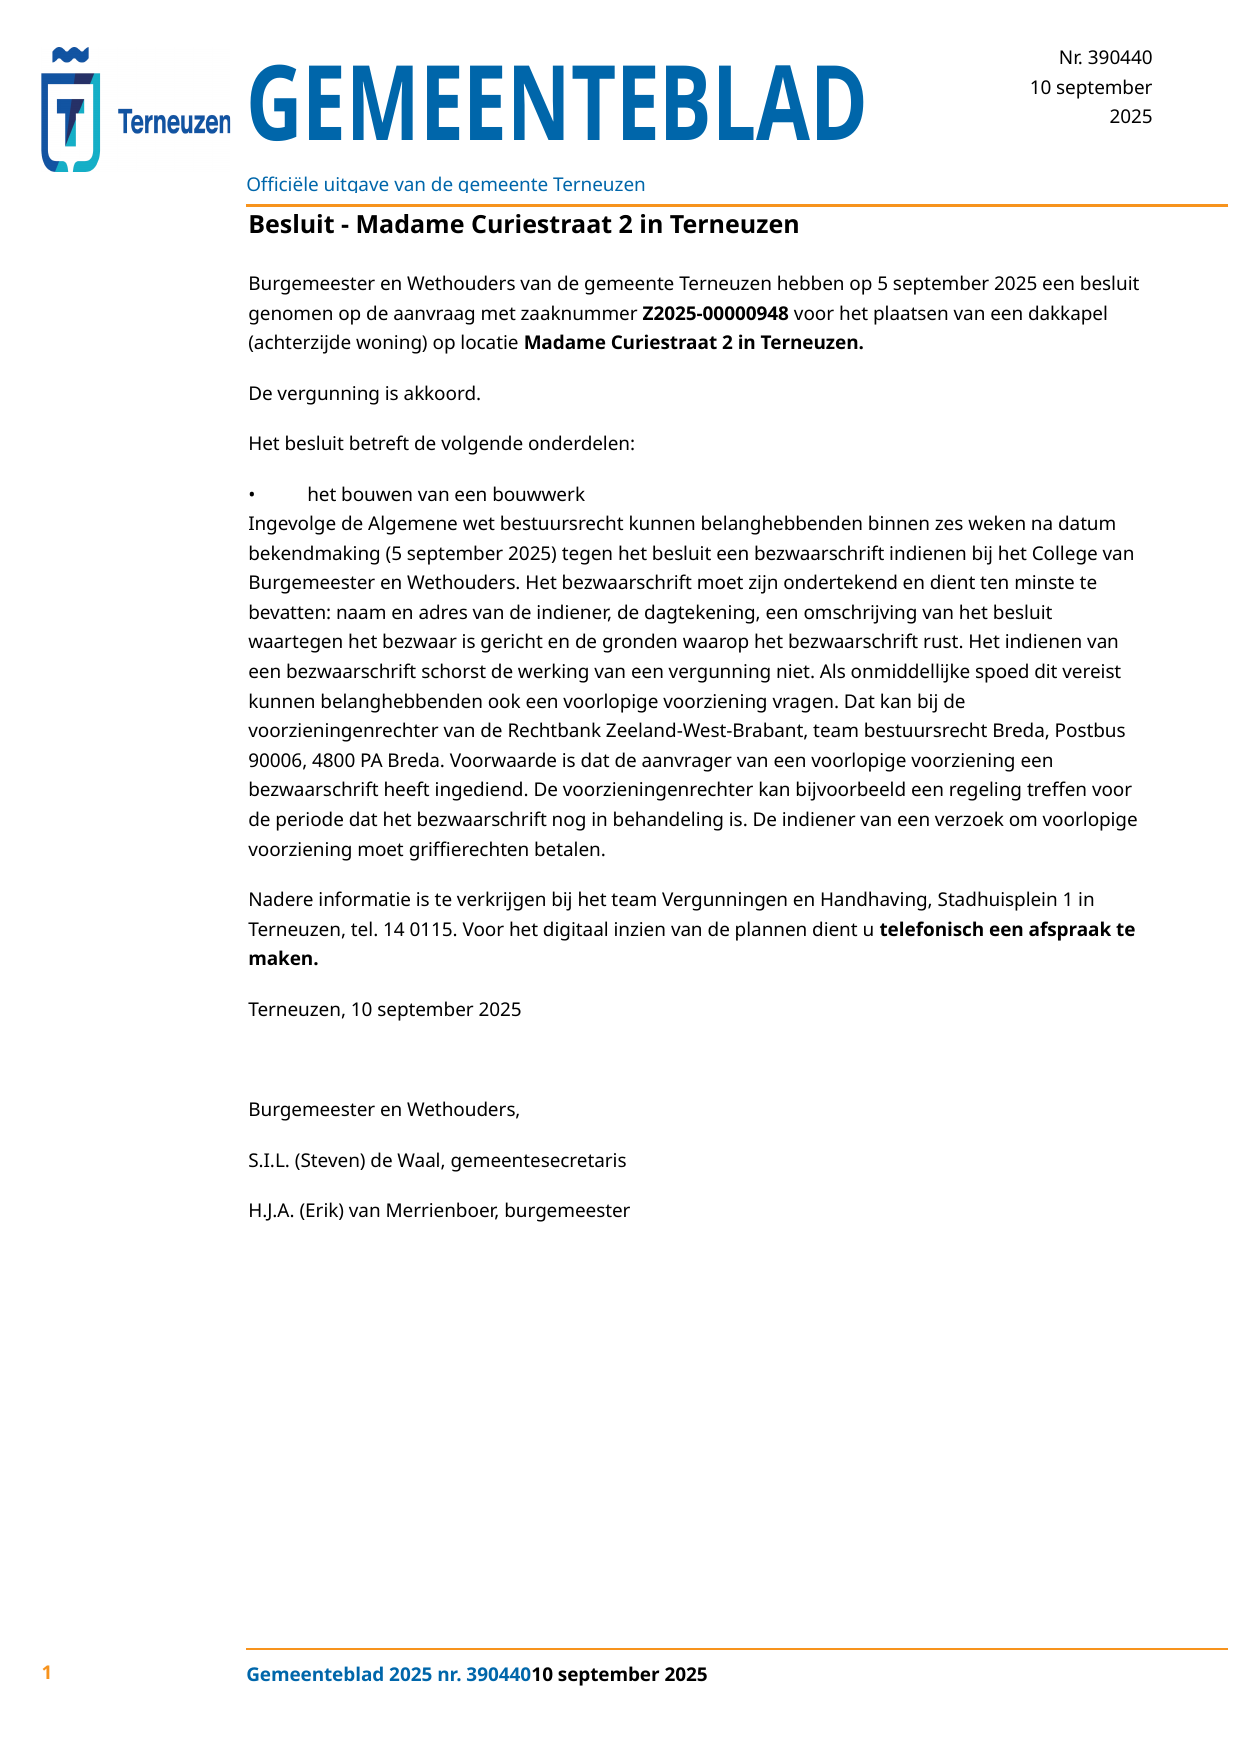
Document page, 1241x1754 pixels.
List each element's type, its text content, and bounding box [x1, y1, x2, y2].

text Terneuzen, 10 september 2025 [248, 996, 1152, 1021]
list het bouwen van een bouwwerk [248, 481, 1152, 506]
text Nadere informatie is te verkrijgen bij het team Vergunningen en Handhaving, Stadhuisplein 1 in Terneuzen, tel. 14 0115. Voor het digitaal inzien van de plannen dient u telefonisch een afspraak te maken. [248, 886, 1152, 971]
text Besluit - Madame Curiestraat 2 in Terneuzen [248, 207, 1152, 241]
text Burgemeester en Wethouders, [248, 1097, 1152, 1122]
text H.J.A. (Erik) van Merrienboer, burgemeester [248, 1197, 1152, 1223]
text Burgemeester en Wethouders van de gemeente Terneuzen hebben op 5 september 2025 een besluit genomen op de aanvraag met zaaknummer Z2025-00000948 voor het plaatsen van een dakkapel (achterzijde woning) op locatie Madame Curiestraat 2 in Terneuzen. [248, 270, 1152, 355]
text Het besluit betreft de volgende onderdelen: [248, 430, 1152, 456]
text Ingevolge de Algemene wet bestuursrecht kunnen belanghebbenden binnen zes weken na datum bekendmaking (5 september 2025) tegen het besluit een bezwaarschrift indienen bij het College van Burgemeester en Wethouders. Het bezwaarschrift moet zijn ondertekend en dient ten minste te bevatten: naam en adres van de indiener, de dagtekening, een omschrijving van het besluit waartegen het bezwaar is gericht en de gronden waarop het bezwaarschrift rust. Het indienen van een bezwaarschrift schorst de werking van een vergunning niet. Als onmiddellijke spoed dit vereist kunnen belanghebbenden ook een voorlopige voorziening vragen. Dat kan bij de voorzieningenrechter van de Rechtbank Zeeland-West-Brabant, team bestuursrecht Breda, Postbus 90006, 4800 PA Breda. Voorwaarde is dat de aanvrager van een voorlopige voorziening een bezwaarschrift heeft ingediend. De voorzieningenrechter kan bijvoorbeeld een regeling treffen voor de periode dat het bezwaarschrift nog in behandeling is. De indiener van een verzoek om voorlopige voorziening moet griffierechten betalen. [248, 510, 1152, 861]
text S.I.L. (Steven) de Waal, gemeentesecretaris [248, 1147, 1152, 1173]
picture [41, 47, 231, 172]
text De vergunning is akkoord. [248, 380, 1152, 406]
